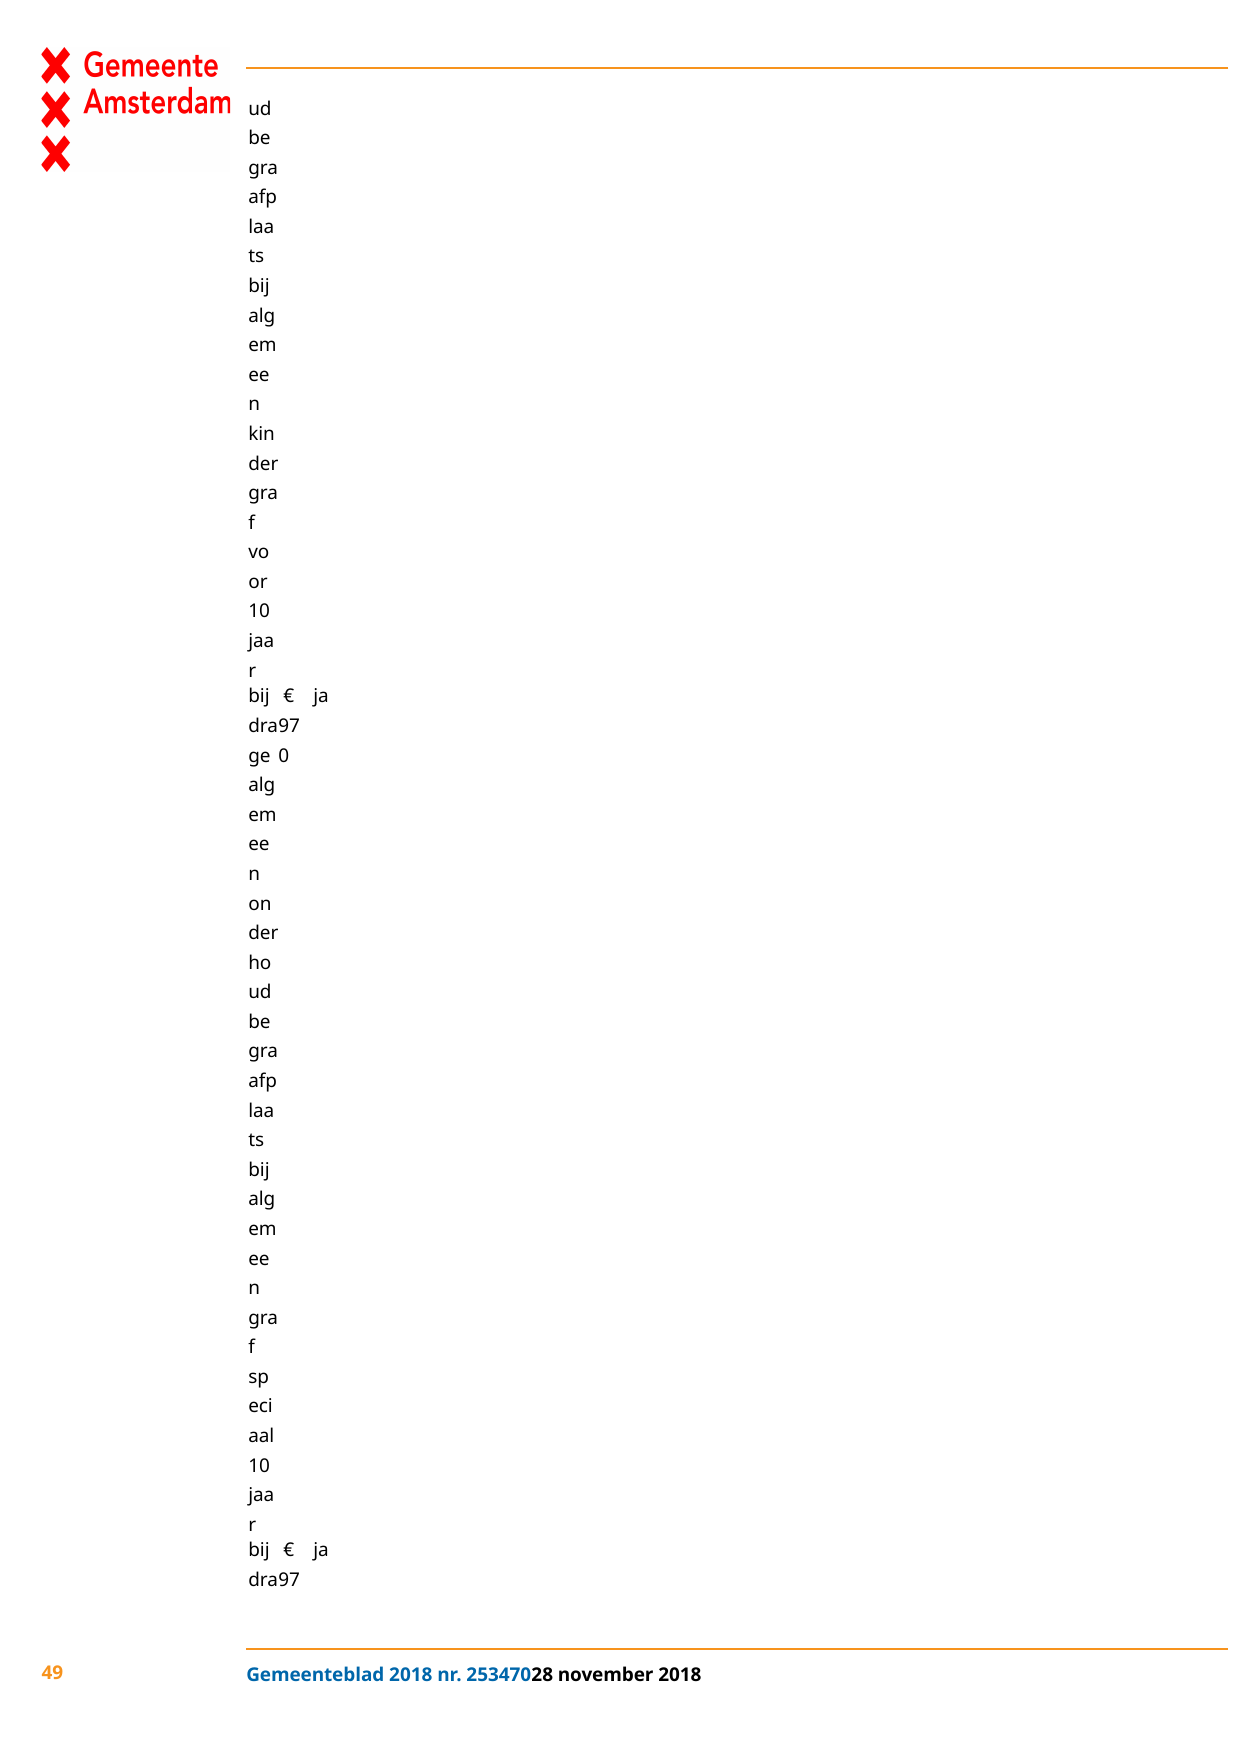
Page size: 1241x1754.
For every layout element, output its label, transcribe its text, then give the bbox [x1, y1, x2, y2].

table_cell [369, 95, 398, 683]
table_cell bijdra [248, 1537, 278, 1592]
table_cell ja [308, 1537, 338, 1592]
table_cell [338, 683, 368, 1537]
table_cell [369, 683, 398, 1537]
table_cell [338, 1537, 368, 1592]
table_cell [399, 1537, 429, 1592]
table_cell ja [308, 683, 338, 1537]
table_cell bijdrage algemeen onderhoud begraafplaats bij algemeen graf speciaal 10 jaar [248, 683, 278, 1537]
table_cell [369, 1537, 398, 1592]
table_cell [278, 95, 308, 683]
table_cell [399, 683, 429, 1537]
table_cell ud begraafplaats bij algemeen kindergraf voor 10 jaar [248, 95, 278, 683]
table_cell € 970 [278, 683, 308, 1537]
table_cell € 97 [278, 1537, 308, 1592]
table_cell [338, 95, 368, 683]
table_cell [308, 95, 338, 683]
table_cell [399, 95, 429, 683]
picture [41, 47, 231, 172]
